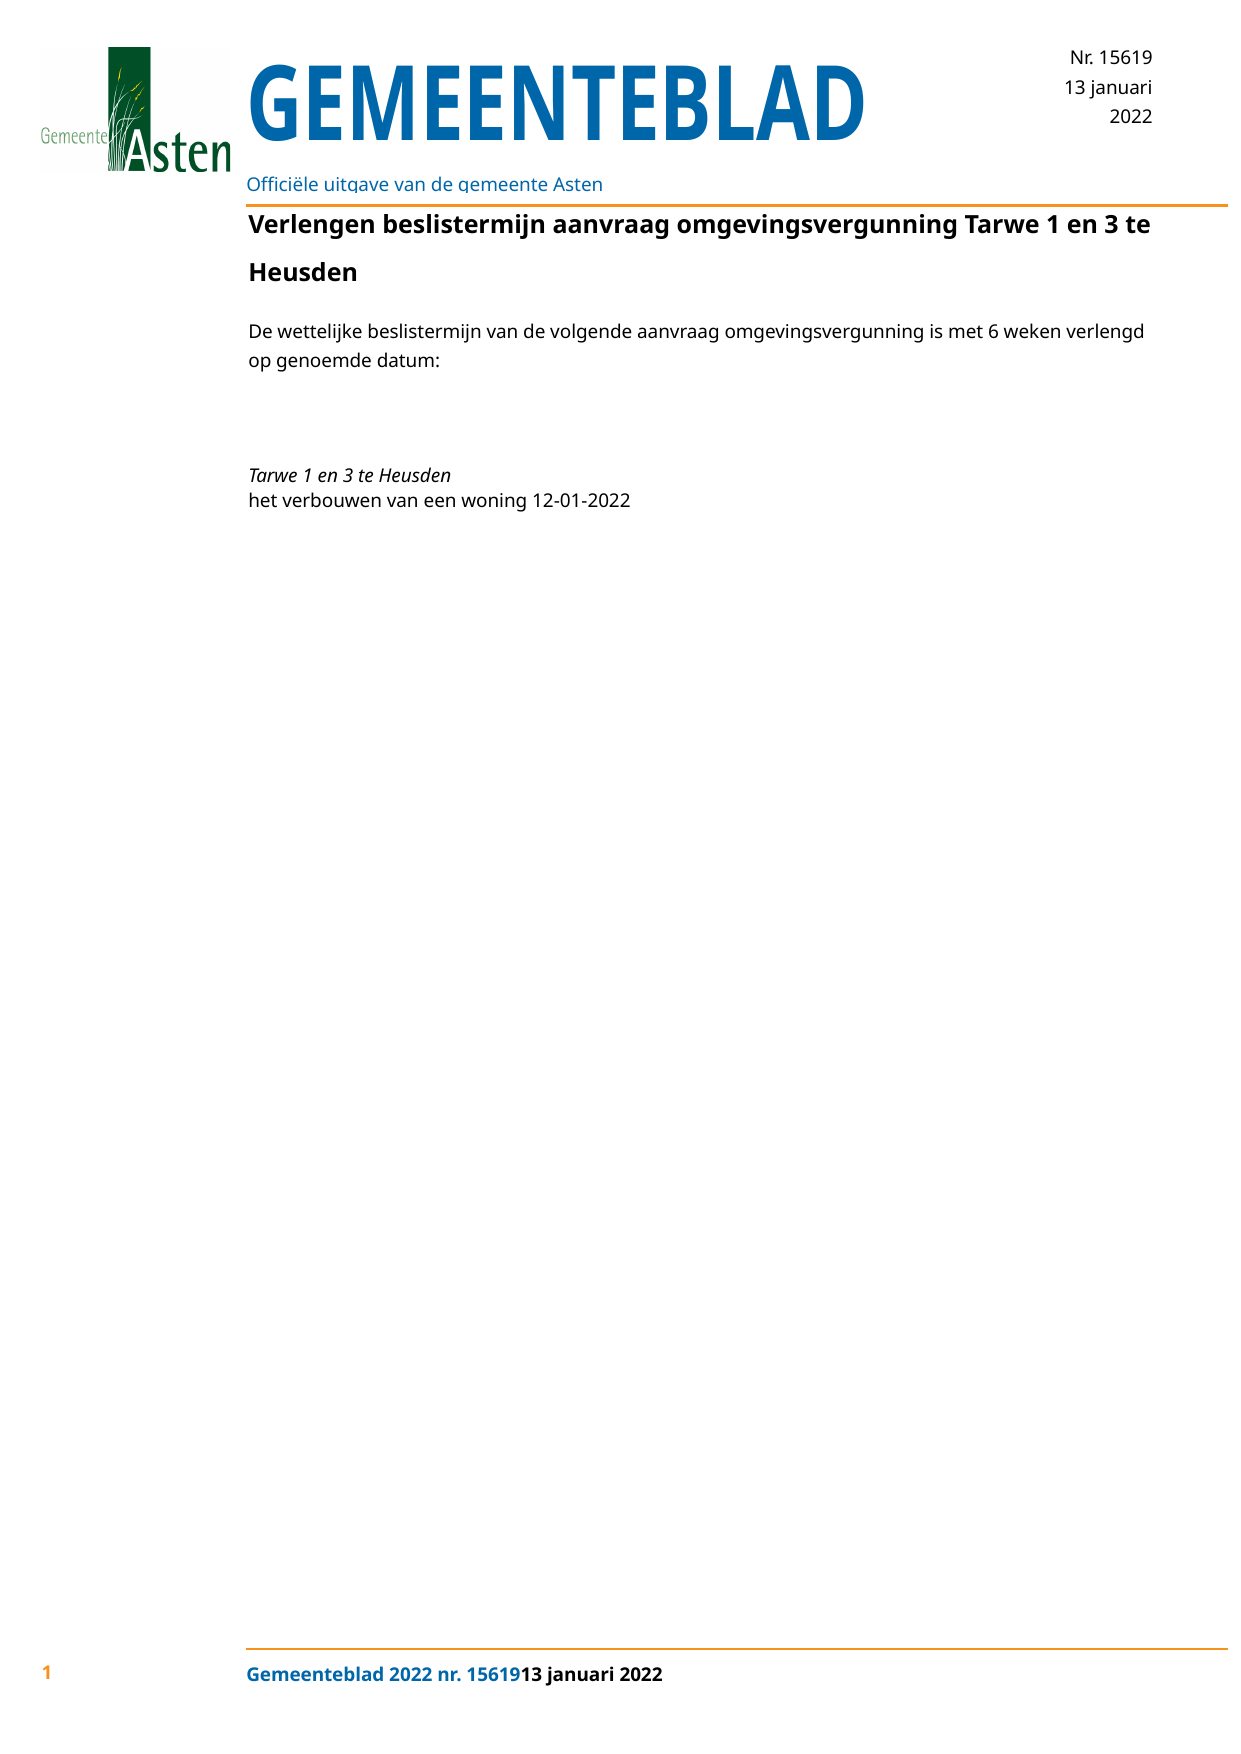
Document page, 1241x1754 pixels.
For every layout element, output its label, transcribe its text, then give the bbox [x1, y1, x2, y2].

text Tarwe 1 en 3 te Heusden [248, 462, 1152, 488]
text het verbouwen van een woning 12-01-2022 [248, 488, 1152, 513]
text Verlengen beslistermijn aanvraag omgevingsvergunning Tarwe 1 en 3 te Heusden [248, 207, 1152, 288]
text De wettelijke beslistermijn van de volgende aanvraag omgevingsvergunning is met 6 weken verlengd op genoemde datum: [248, 318, 1152, 373]
picture [41, 47, 231, 172]
